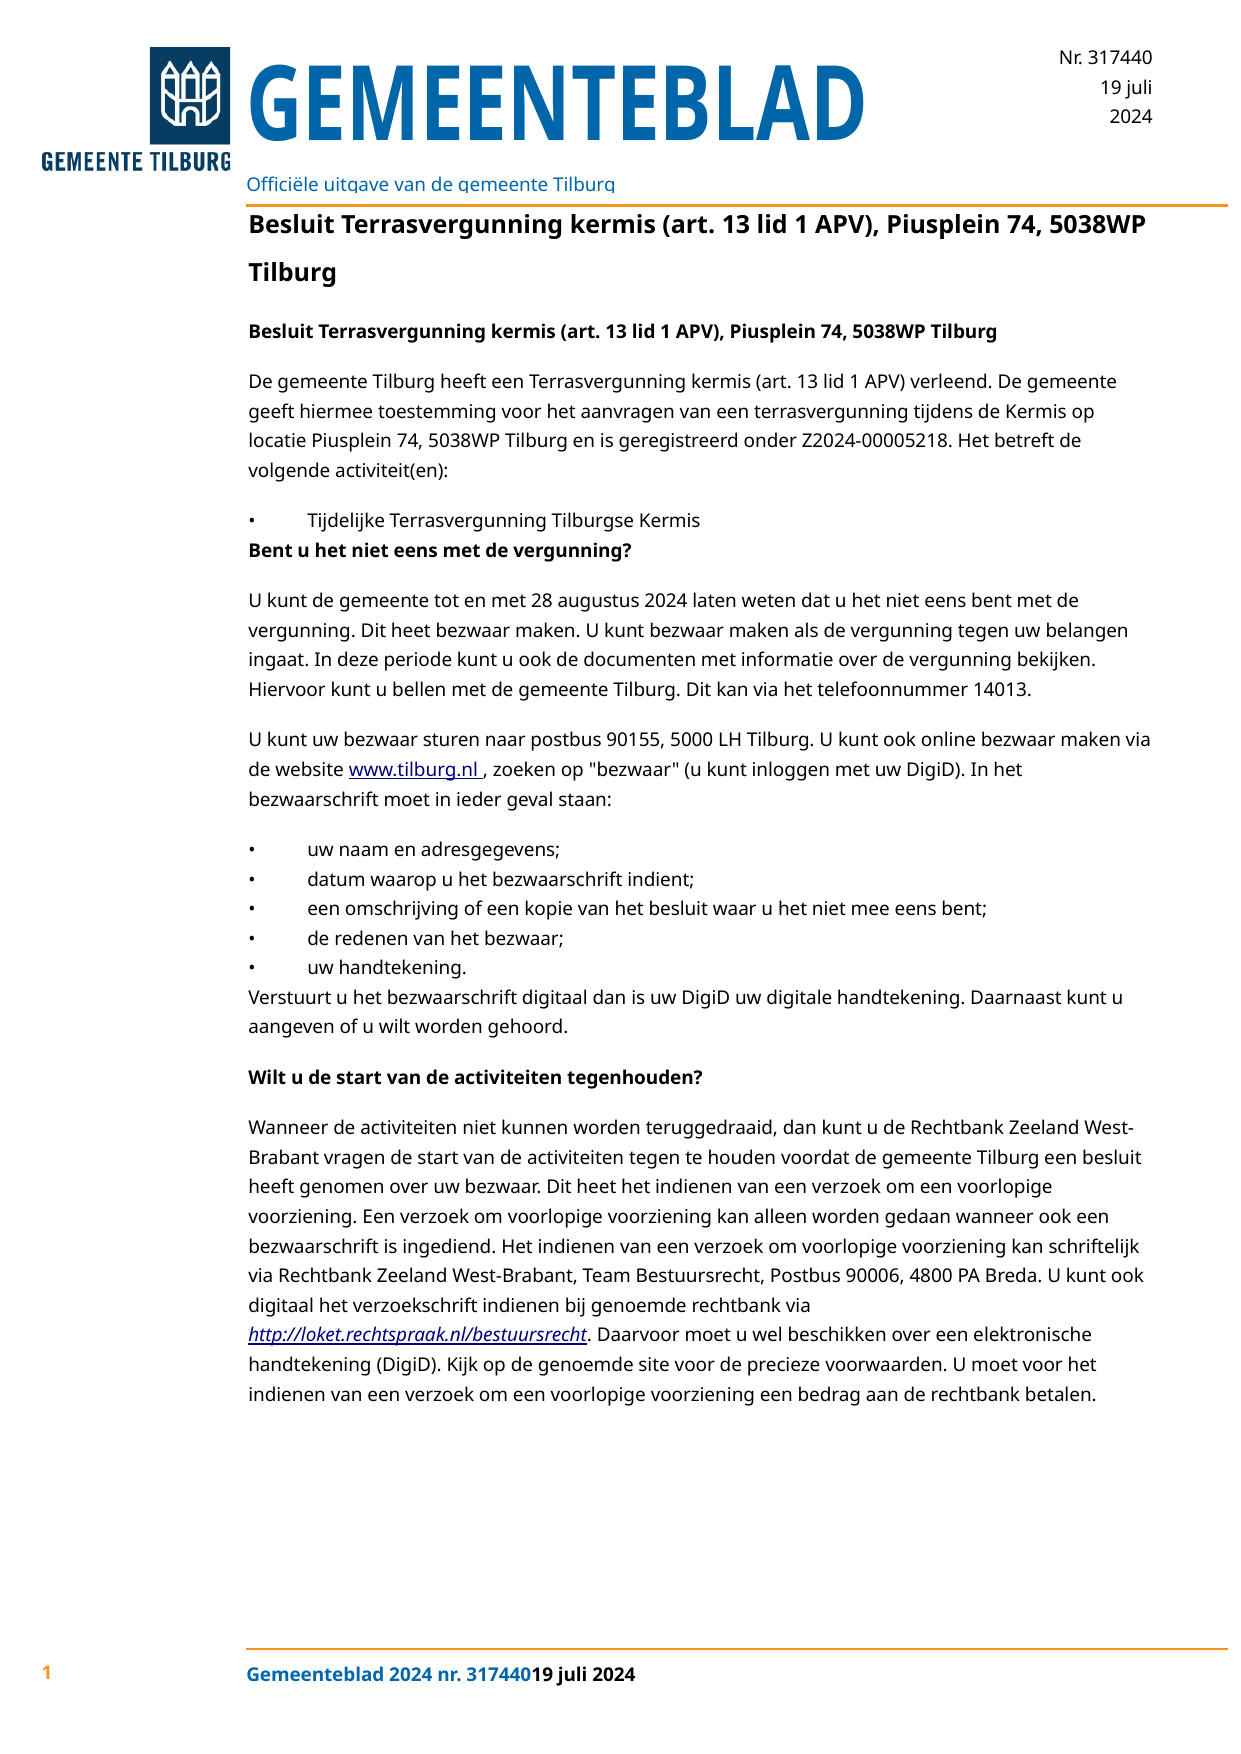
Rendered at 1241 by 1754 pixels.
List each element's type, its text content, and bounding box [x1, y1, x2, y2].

text De gemeente Tilburg heeft een Terrasvergunning kermis (art. 13 lid 1 APV) verleend. De gemeente geeft hiermee toestemming voor het aanvragen van een terrasvergunning tijdens de Kermis op locatie Piusplein 74, 5038WP Tilburg en is geregistreerd onder Z2024-00005218. Het betreft de volgende activiteit(en): [248, 368, 1152, 483]
picture [41, 47, 231, 172]
list de redenen van het bezwaar; [248, 925, 1152, 951]
list uw handtekening. [248, 954, 1152, 980]
text Besluit Terrasvergunning kermis (art. 13 lid 1 APV), Piusplein 74, 5038WP Tilburg [248, 318, 1152, 344]
text Verstuurt u het bezwaarschrift digitaal dan is uw DigiD uw digitale handtekening. Daarnaast kunt u aangeven of u wilt worden gehoord. [248, 984, 1152, 1039]
text U kunt de gemeente tot en met 28 augustus 2024 laten weten dat u het niet eens bent met de vergunning. Dit heet bezwaar maken. U kunt bezwaar maken als de vergunning tegen uw belangen ingaat. In deze periode kunt u ook de documenten met informatie over de vergunning bekijken. Hiervoor kunt u bellen met de gemeente Tilburg. Dit kan via het telefoonnummer 14013. [248, 587, 1152, 702]
list Tijdelijke Terrasvergunning Tilburgse Kermis [248, 507, 1152, 533]
text Wilt u de start van de activiteiten tegenhouden? [248, 1064, 1152, 1090]
list datum waarop u het bezwaarschrift indient; [248, 866, 1152, 892]
text U kunt uw bezwaar sturen naar postbus 90155, 5000 LH Tilburg. U kunt ook online bezwaar maken via de website www.tilburg.nl , zoeken op "bezwaar" (u kunt inloggen met uw DigiD). In het bezwaarschrift moet in ieder geval staan: [248, 727, 1152, 812]
text Bent u het niet eens met de vergunning? [248, 537, 1152, 563]
list een omschrijving of een kopie van het besluit waar u het niet mee eens bent; [248, 895, 1152, 921]
text Wanneer de activiteiten niet kunnen worden teruggedraaid, dan kunt u de Rechtbank Zeeland West-Brabant vragen de start van de activiteiten tegen te houden voordat de gemeente Tilburg een besluit heeft genomen over uw bezwaar. Dit heet het indienen van een verzoek om een voorlopige voorziening. Een verzoek om voorlopige voorziening kan alleen worden gedaan wanneer ook een bezwaarschrift is ingediend. Het indienen van een verzoek om voorlopige voorziening kan schriftelijk via Rechtbank Zeeland West-Brabant, Team Bestuursrecht, Postbus 90006, 4800 PA Breda. U kunt ook digitaal het verzoekschrift indienen bij genoemde rechtbank via http://loket.rechtspraak.nl/bestuursrecht. Daarvoor moet u wel beschikken over een elektronische handtekening (DigiD). Kijk op de genoemde site voor de precieze voorwaarden. U moet voor het indienen van een verzoek om een voorlopige voorziening een bedrag aan de rechtbank betalen. [248, 1114, 1152, 1407]
text Besluit Terrasvergunning kermis (art. 13 lid 1 APV), Piusplein 74, 5038WP Tilburg [248, 207, 1152, 288]
list uw naam en adresgegevens; [248, 836, 1152, 862]
